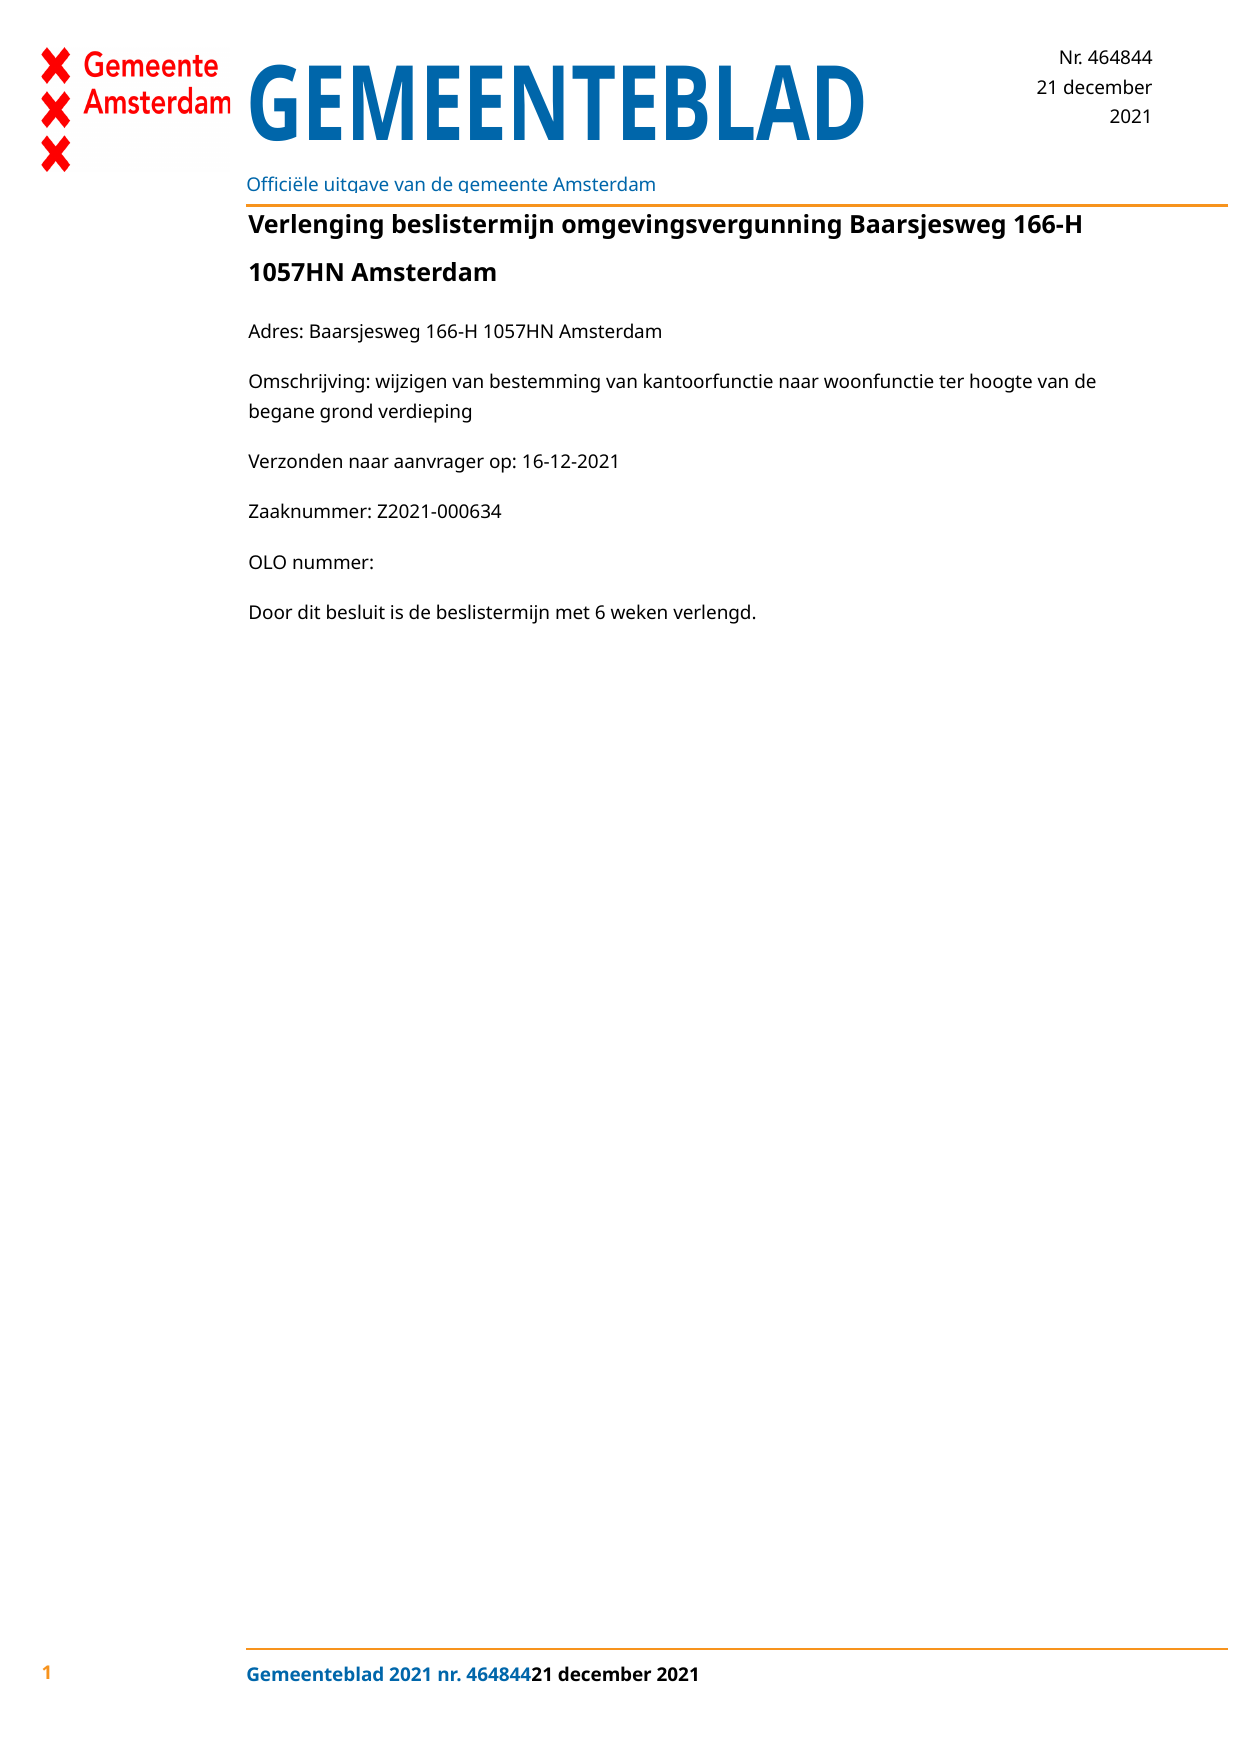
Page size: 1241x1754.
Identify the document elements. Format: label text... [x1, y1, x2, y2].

text Verzonden naar aanvrager op: 16-12-2021 [248, 448, 1152, 474]
text Verlenging beslistermijn omgevingsvergunning Baarsjesweg 166-H 1057HN Amsterdam [248, 207, 1152, 288]
text Door dit besluit is de beslistermijn met 6 weken verlengd. [248, 599, 1152, 625]
text Zaaknummer: Z2021-000634 [248, 499, 1152, 524]
text Omschrijving: wijzigen van bestemming van kantoorfunctie naar woonfunctie ter hoogte van de begane grond verdieping [248, 368, 1152, 424]
picture [41, 47, 231, 172]
text Adres: Baarsjesweg 166-H 1057HN Amsterdam [248, 318, 1152, 344]
text OLO nummer: [248, 549, 1152, 575]
